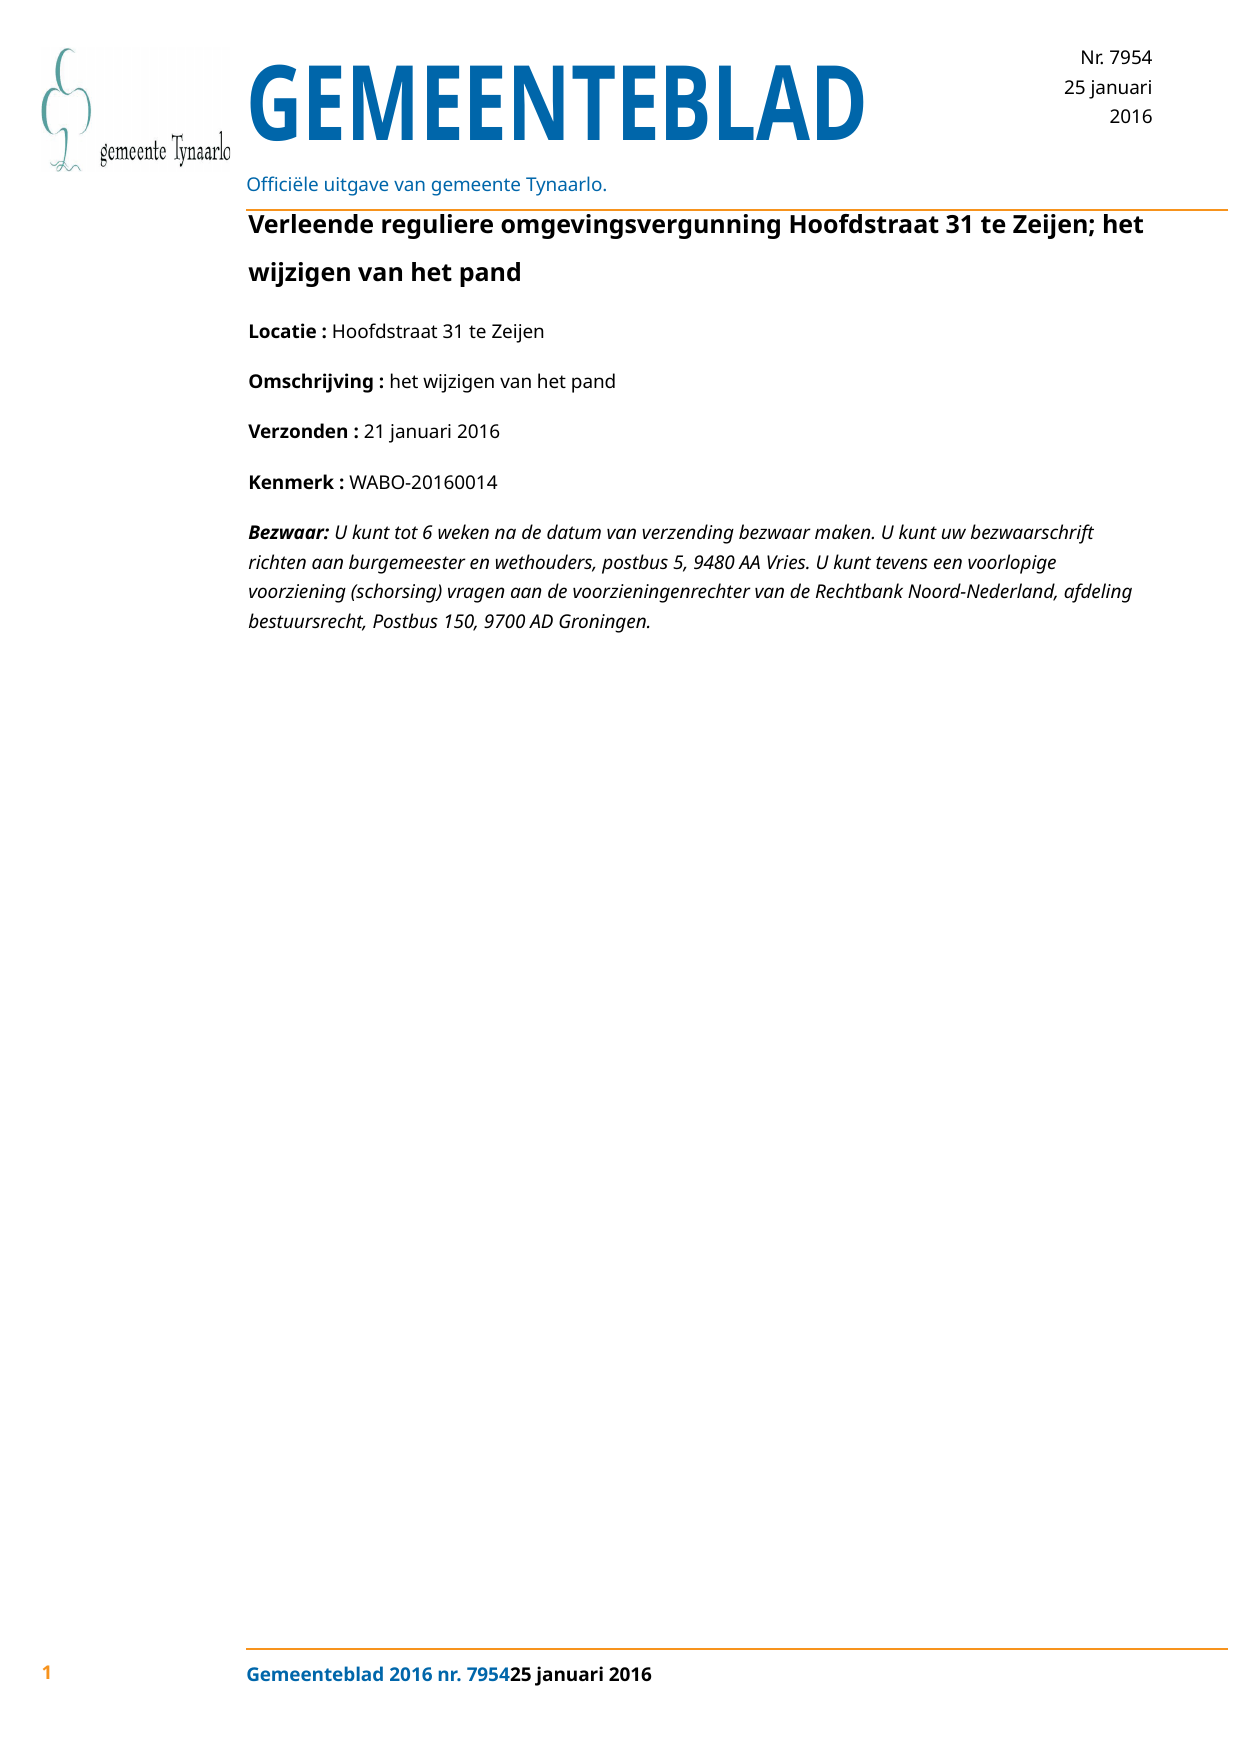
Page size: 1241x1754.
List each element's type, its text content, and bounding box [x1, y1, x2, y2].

text Omschrijving : het wijzigen van het pand [248, 368, 1152, 394]
text Verleende reguliere omgevingsvergunning Hoofdstraat 31 te Zeijen; het wijzigen van het pand [248, 211, 1152, 288]
picture [41, 47, 231, 172]
text Locatie : Hoofdstraat 31 te Zeijen [248, 318, 1152, 344]
text Kenmerk : WABO-20160014 [248, 469, 1152, 495]
text Bezwaar: U kunt tot 6 weken na de datum van verzending bezwaar maken. U kunt uw bezwaarschrift richten aan burgemeester en wethouders, postbus 5, 9480 AA Vries. U kunt tevens een voorlopige voorziening (schorsing) vragen aan de voorzieningenrechter van de Rechtbank Noord-Nederland, afdeling bestuursrecht, Postbus 150, 9700 AD Groningen. [248, 519, 1152, 634]
text Verzonden : 21 januari 2016 [248, 419, 1152, 444]
